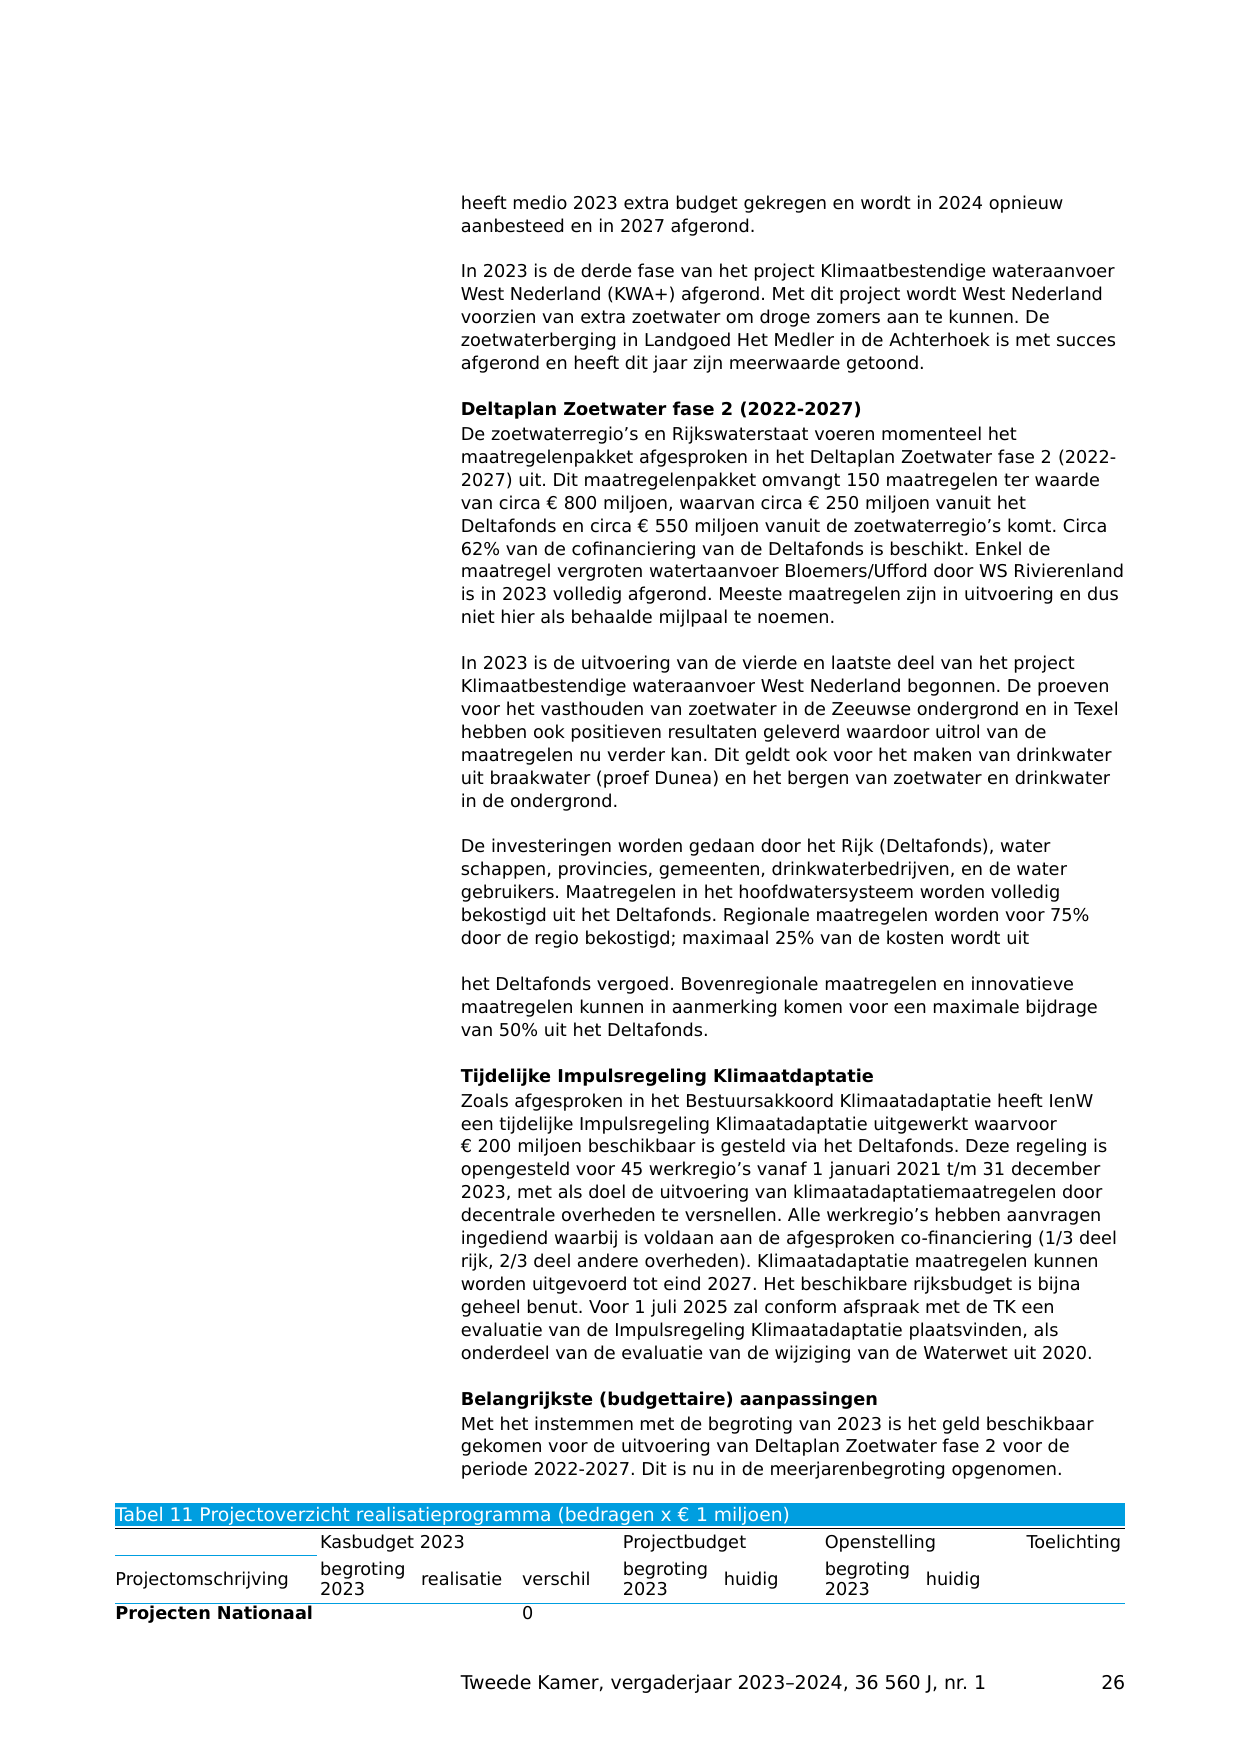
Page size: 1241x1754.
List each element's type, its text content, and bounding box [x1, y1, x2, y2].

table_cell [721, 1604, 822, 1624]
table_cell huidig [721, 1555, 822, 1603]
table_cell 0 [519, 1604, 620, 1624]
table_cell Kasbudget 2023 [317, 1529, 620, 1555]
text De zoetwaterregio’s en Rijkswaterstaat voeren momenteel het maatregelenpakket afgesproken in het Deltaplan Zoetwater fase 2 (2022-2027) uit. Dit maatregelenpakket omvangt 150 maatregelen ter waarde van circa € 800 miljoen, waarvan circa € 250 miljoen vanuit het Deltafonds en circa € 550 miljoen vanuit de zoetwaterregio’s komt. Circa 62% van de cofinanciering van de Deltafonds is beschikt. Enkel de maatregel vergroten watertaanvoer Bloemers/Ufford door WS Rivierenland is in 2023 volledig afgerond. Meeste maatregelen zijn in uitvoering en dus niet hier als behaalde mijlpaal te noemen. [461, 422, 1125, 628]
table_cell [923, 1604, 1023, 1624]
table_cell begroting 2023 [317, 1555, 418, 1603]
table_cell Openstelling [822, 1529, 1023, 1555]
table_cell [115, 1529, 317, 1555]
text Tijdelijke Impulsregeling Klimaatdaptatie [461, 1064, 1125, 1087]
table_cell begroting 2023 [620, 1555, 721, 1603]
table_cell Projectomschrijving [115, 1556, 317, 1603]
text De investeringen worden gedaan door het Rĳk (Deltafonds), water­ schappen, provincies, gemeenten, drinkwaterbedrijven, en de water­ gebruikers. Maatregelen in het hoofdwatersysteem worden volledig bekostigd uit het Deltafonds. Regionale maatregelen worden voor 75% door de regio bekostigd; maximaal 25% van de kosten wordt uit [461, 834, 1125, 949]
table_cell begroting 2023 [822, 1555, 923, 1603]
table_cell Projectbudget [620, 1529, 822, 1555]
table_cell Projecten Nationaal [115, 1604, 317, 1624]
table_cell verschil [519, 1555, 620, 1603]
table_cell [1024, 1555, 1125, 1603]
text In 2023 is de uitvoering van de vierde en laatste deel van het project Klimaatbestendige wateraanvoer West Nederland begonnen. De proeven voor het vasthouden van zoetwater in de Zeeuwse ondergrond en in Texel hebben ook positieven resultaten geleverd waardoor uitrol van de maatregelen nu verder kan. Dit geldt ook voor het maken van drinkwater uit braakwater (proef Dunea) en het bergen van zoetwater en drinkwater in de ondergrond. [461, 651, 1125, 812]
table_cell [317, 1604, 418, 1624]
text heeft medio 2023 extra budget gekregen en wordt in 2024 opnieuw aanbesteed en in 2027 afgerond. [461, 191, 1125, 237]
table_cell [418, 1604, 519, 1624]
text Belangrijkste (budgettaire) aanpassingen [461, 1387, 1125, 1409]
table_cell huidig [923, 1555, 1023, 1603]
text In 2023 is de derde fase van het project Klimaatbestendige wateraanvoer West Nederland (KWA+) afgerond. Met dit project wordt West Nederland voorzien van extra zoetwater om droge zomers aan te kunnen. De zoetwaterberging in Landgoed Het Medler in de Achterhoek is met succes afgerond en heeft dit jaar zijn meerwaarde getoond. [461, 259, 1125, 374]
text Met het instemmen met de begroting van 2023 is het geld beschikbaar gekomen voor de uitvoering van Deltaplan Zoetwater fase 2 voor de periode 2022-2027. Dit is nu in de meerjarenbegroting opgenomen. [461, 1412, 1125, 1480]
table_cell [620, 1604, 721, 1624]
table_cell realisatie [418, 1555, 519, 1603]
table_cell [1024, 1604, 1125, 1624]
table_cell Toelichting [1024, 1529, 1125, 1555]
text Zoals afgesproken in het Bestuursakkoord Klimaatadaptatie heeft IenW een tijdelijke Impulsregeling Klimaatadaptatie uitgewerkt waarvoor € 200 miljoen beschikbaar is gesteld via het Deltafonds. Deze regeling is opengesteld voor 45 werkregio’s vanaf 1 januari 2021 t/m 31 december 2023, met als doel de uitvoering van klimaatadaptatiemaatregelen door decentrale overheden te versnellen. Alle werkregio’s hebben aanvragen ingediend waarbij is voldaan aan de afgesproken co-financiering (1/3 deel rijk, 2/3 deel andere overheden). Klimaatadaptatie maatregelen kunnen worden uitgevoerd tot eind 2027. Het beschikbare rijksbudget is bijna geheel benut. Voor 1 juli 2025 zal conform afspraak met de TK een evaluatie van de Impulsregeling Klimaatadaptatie plaatsvinden, als onderdeel van de evaluatie van de wijziging van de Waterwet uit 2020. [461, 1089, 1125, 1364]
text het Deltafonds vergoed. Bovenregionale maatregelen en innovatieve maatregelen kunnen in aanmerking komen voor een maximale bĳdrage van 50% uit het Deltafonds. [461, 972, 1125, 1041]
table_cell [822, 1604, 923, 1624]
text Deltaplan Zoetwater fase 2 (2022-2027) [461, 397, 1125, 420]
